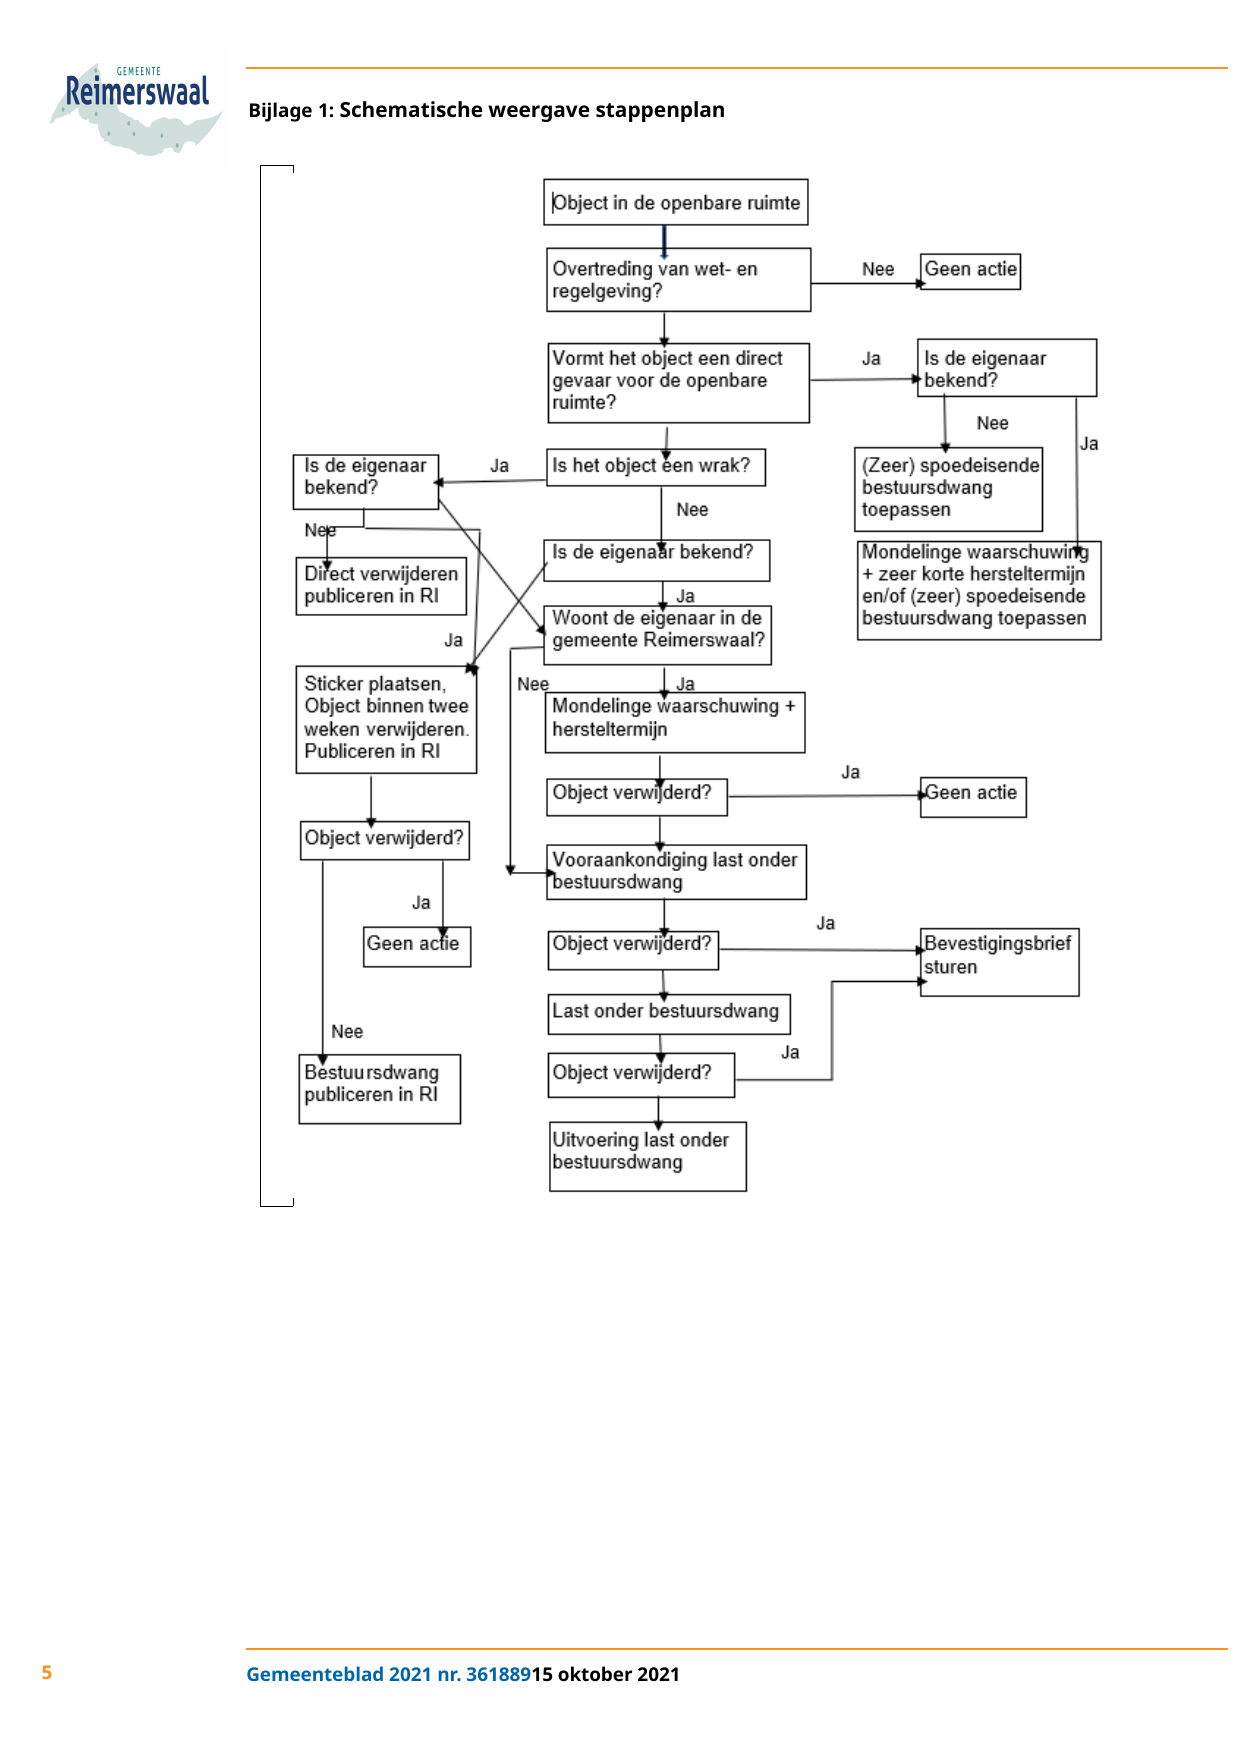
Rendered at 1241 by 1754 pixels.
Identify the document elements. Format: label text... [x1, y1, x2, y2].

picture [41, 47, 231, 172]
picture [268, 173, 1149, 1198]
text Bijlage 1: Schematische weergave stappenplan [248, 95, 1152, 123]
